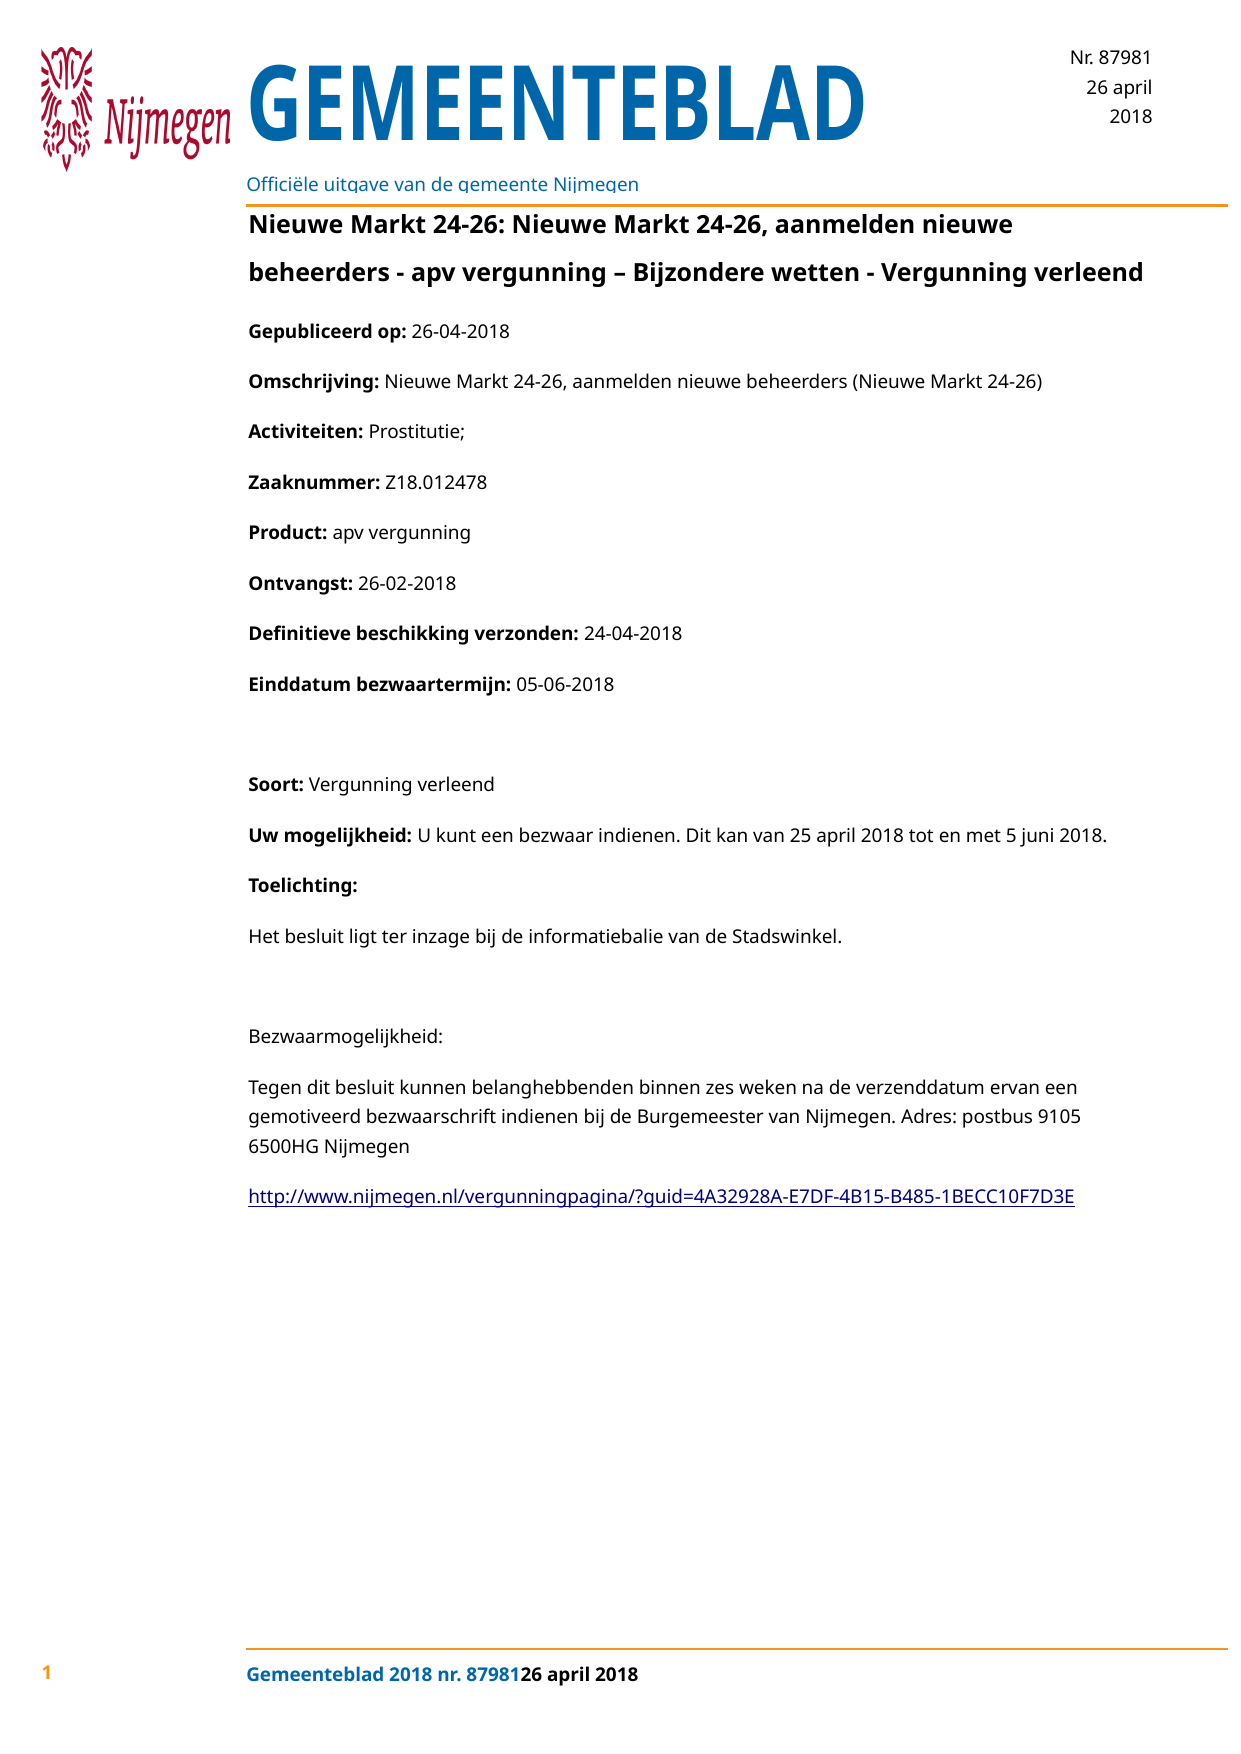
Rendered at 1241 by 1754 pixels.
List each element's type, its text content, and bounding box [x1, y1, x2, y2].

text Toelichting: [248, 872, 1152, 898]
text Activiteiten: Prostitutie; [248, 419, 1152, 444]
text Soort: Vergunning verleend [248, 772, 1152, 797]
text Zaaknummer: Z18.012478 [248, 469, 1152, 495]
text Einddatum bezwaartermijn: 05-06-2018 [248, 671, 1152, 697]
text Omschrijving: Nieuwe Markt 24-26, aanmelden nieuwe beheerders (Nieuwe Markt 24-26) [248, 368, 1152, 394]
text Uw mogelijkheid: U kunt een bezwaar indienen. Dit kan van 25 april 2018 tot en met 5 juni 2018. [248, 822, 1152, 848]
text Bezwaarmogelijkheid: [248, 1024, 1152, 1049]
text Definitieve beschikking verzonden: 24-04-2018 [248, 620, 1152, 646]
text Nieuwe Markt 24-26: Nieuwe Markt 24-26, aanmelden nieuwe beheerders - apv vergunning – Bijzondere wetten - Vergunning verleend [248, 207, 1152, 288]
text Tegen dit besluit kunnen belanghebbenden binnen zes weken na de verzenddatum ervan een gemotiveerd bezwaarschrift indienen bij de Burgemeester van Nijmegen. Adres: postbus 9105 6500HG Nijmegen [248, 1074, 1152, 1159]
text Gepubliceerd op: 26-04-2018 [248, 318, 1152, 344]
text Het besluit ligt ter inzage bij de informatiebalie van de Stadswinkel. [248, 923, 1152, 949]
text Product: apv vergunning [248, 519, 1152, 545]
text Ontvangst: 26-02-2018 [248, 570, 1152, 596]
picture [41, 47, 231, 172]
text http://www.nijmegen.nl/vergunningpagina/?guid=4A32928A-E7DF-4B15-B485-1BECC10F7D3E [248, 1184, 1152, 1209]
